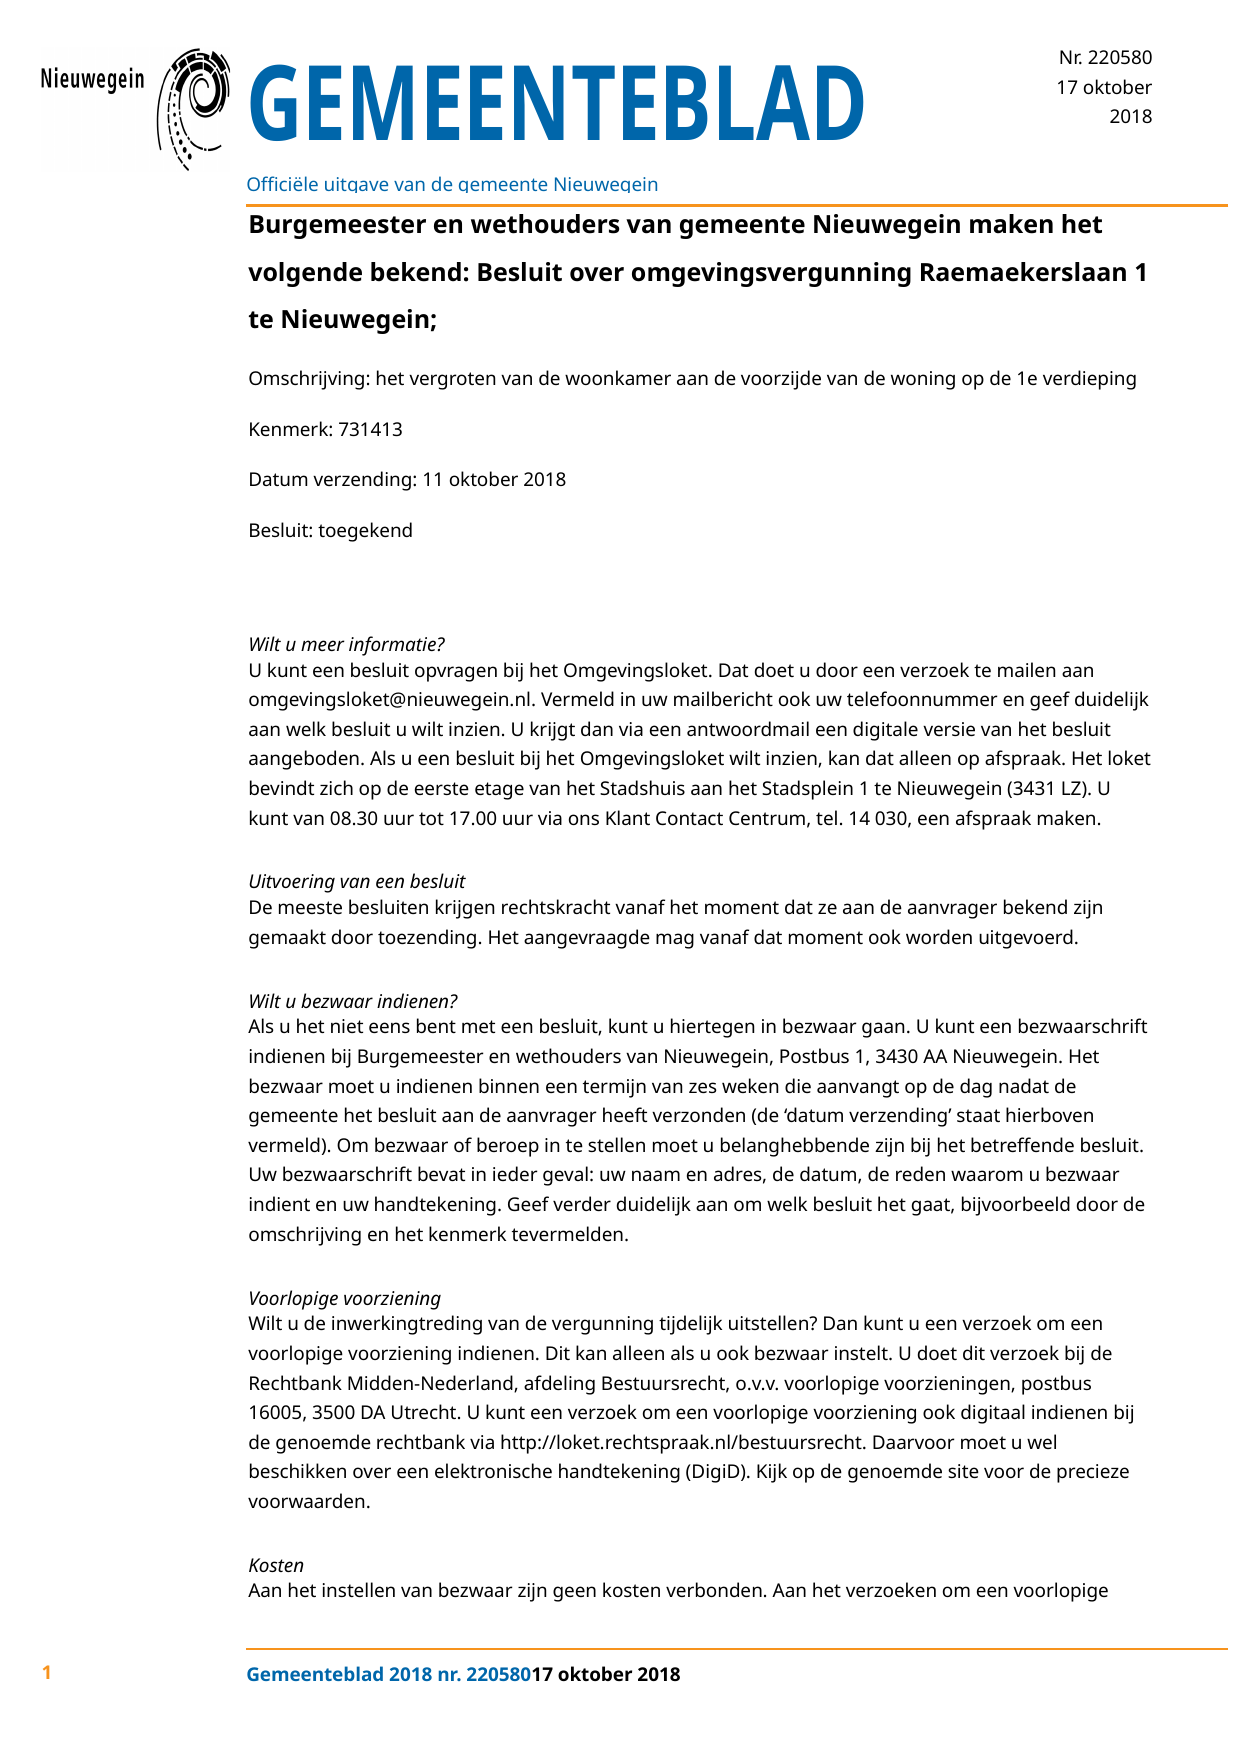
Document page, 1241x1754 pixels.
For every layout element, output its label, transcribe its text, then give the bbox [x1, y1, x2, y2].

text Wilt u de inwerkingtreding van de vergunning tijdelijk uitstellen? Dan kunt u een verzoek om een voorlopige voorziening indienen. Dit kan alleen als u ook bezwaar instelt. U doet dit verzoek bij de Rechtbank Midden-Nederland, afdeling Bestuursrecht, o.v.v. voorlopige voorzieningen, postbus 16005, 3500 DA Utrecht. U kunt een verzoek om een voorlopige voorziening ook digitaal indienen bij de genoemde rechtbank via http://loket.rechtspraak.nl/bestuursrecht. Daarvoor moet u wel beschikken over een elektronische handtekening (DigiD). Kijk op de genoemde site voor de precieze voorwaarden. [248, 1311, 1152, 1514]
text Datum verzending: 11 oktober 2018 [248, 466, 1152, 492]
text Besluit: toegekend [248, 517, 1152, 542]
picture [41, 47, 231, 172]
text Wilt u bezwaar indienen? [248, 988, 1152, 1014]
text Omschrijving: het vergroten van de woonkamer aan de voorzijde van de woning op de 1e verdieping [248, 366, 1152, 391]
text Burgemeester en wethouders van gemeente Nieuwegein maken het volgende bekend: Besluit over omgevingsvergunning Raemaekerslaan 1 te Nieuwegein; [248, 207, 1152, 336]
text De meeste besluiten krijgen rechtskracht vanaf het moment dat ze aan de aanvrager bekend zijn gemaakt door toezending. Het aangevraagde mag vanaf dat moment ook worden uitgevoerd. [248, 894, 1152, 950]
text Voorlopige voorziening [248, 1285, 1152, 1311]
text U kunt een besluit opvragen bij het Omgevingsloket. Dat doet u door een verzoek te mailen aan omgevingsloket@nieuwegein.nl. Vermeld in uw mailbericht ook uw telefoonnummer en geef duidelijk aan welk besluit u wilt inzien. U krijgt dan via een antwoordmail een digitale versie van het besluit aangeboden. Als u een besluit bij het Omgevingsloket wilt inzien, kan dat alleen op afspraak. Het loket bevindt zich op de eerste etage van het Stadshuis aan het Stadsplein 1 te Nieuwegein (3431 LZ). U kunt van 08.30 uur tot 17.00 uur via ons Klant Contact Centrum, tel. 14 030, een afspraak maken. [248, 657, 1152, 831]
text Uitvoering van een besluit [248, 869, 1152, 894]
text Kenmerk: 731413 [248, 416, 1152, 442]
text Wilt u meer informatie? [248, 631, 1152, 657]
text Als u het niet eens bent met een besluit, kunt u hiertegen in bezwaar gaan. U kunt een bezwaarschrift indienen bij Burgemeester en wethouders van Nieuwegein, Postbus 1, 3430 AA Nieuwegein. Het bezwaar moet u indienen binnen een termijn van zes weken die aanvangt op de dag nadat de gemeente het besluit aan de aanvrager heeft verzonden (de ‘datum verzending’ staat hierboven vermeld). Om bezwaar of beroep in te stellen moet u belanghebbende zijn bij het betreffende besluit. Uw bezwaarschrift bevat in ieder geval: uw naam en adres, de datum, de reden waarom u bezwaar indient en uw handtekening. Geef verder duidelijk aan om welk besluit het gaat, bijvoorbeeld door de omschrijving en het kenmerk tevermelden. [248, 1014, 1152, 1247]
text Aan het instellen van bezwaar zijn geen kosten verbonden. Aan het verzoeken om een voorlopige [248, 1578, 1152, 1603]
text Kosten [248, 1552, 1152, 1578]
